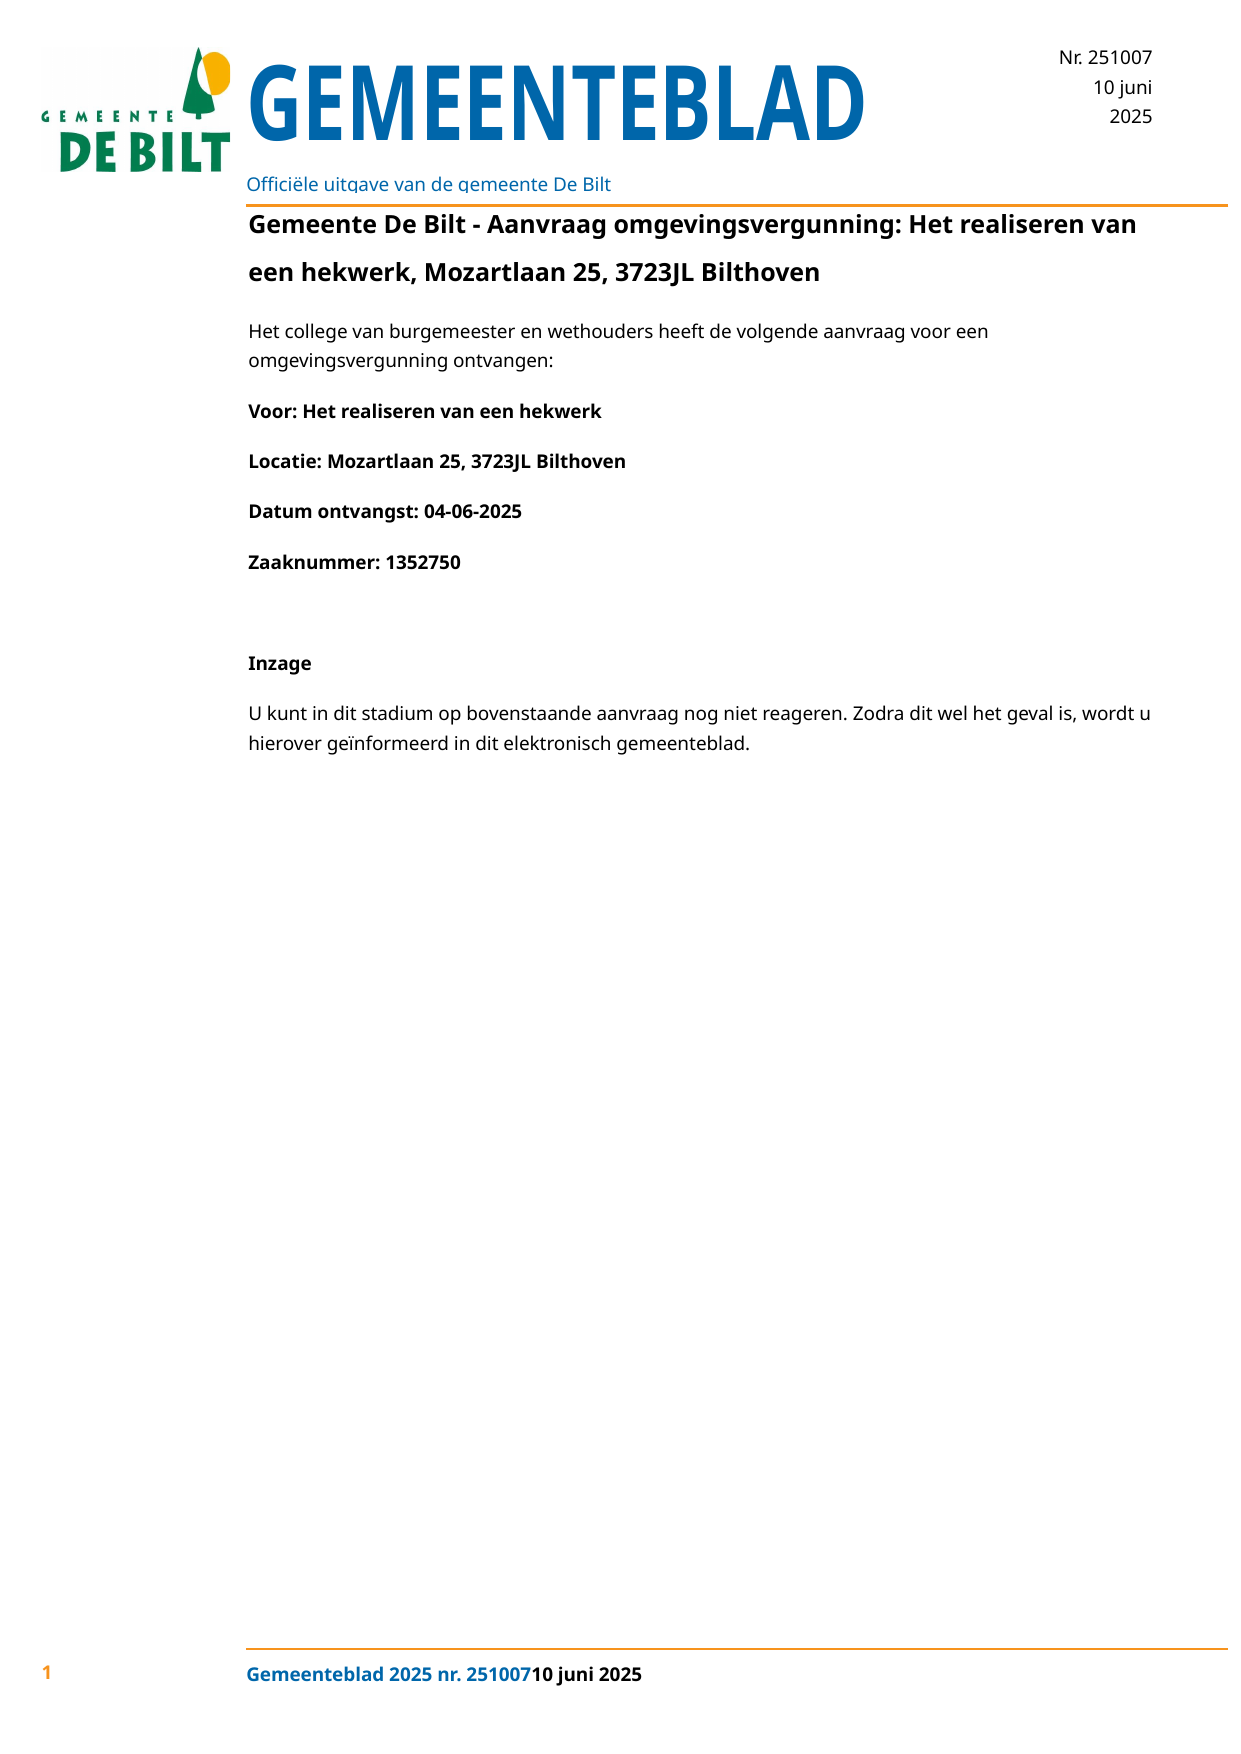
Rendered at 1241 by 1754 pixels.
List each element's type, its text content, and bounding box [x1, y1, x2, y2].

text Voor: Het realiseren van een hekwerk [248, 398, 1152, 424]
text Gemeente De Bilt - Aanvraag omgevingsvergunning: Het realiseren van een hekwerk, Mozartlaan 25, 3723JL Bilthoven [248, 207, 1152, 288]
text Inzage [248, 650, 1152, 676]
text Het college van burgemeester en wethouders heeft de volgende aanvraag voor een omgevingsvergunning ontvangen: [248, 318, 1152, 373]
picture [41, 47, 231, 172]
text Locatie: Mozartlaan 25, 3723JL Bilthoven [248, 448, 1152, 474]
text Datum ontvangst: 04-06-2025 [248, 499, 1152, 524]
text U kunt in dit stadium op bovenstaande aanvraag nog niet reageren. Zodra dit wel het geval is, wordt u hierover geïnformeerd in dit elektronisch gemeenteblad. [248, 700, 1152, 756]
text Zaaknummer: 1352750 [248, 549, 1152, 575]
